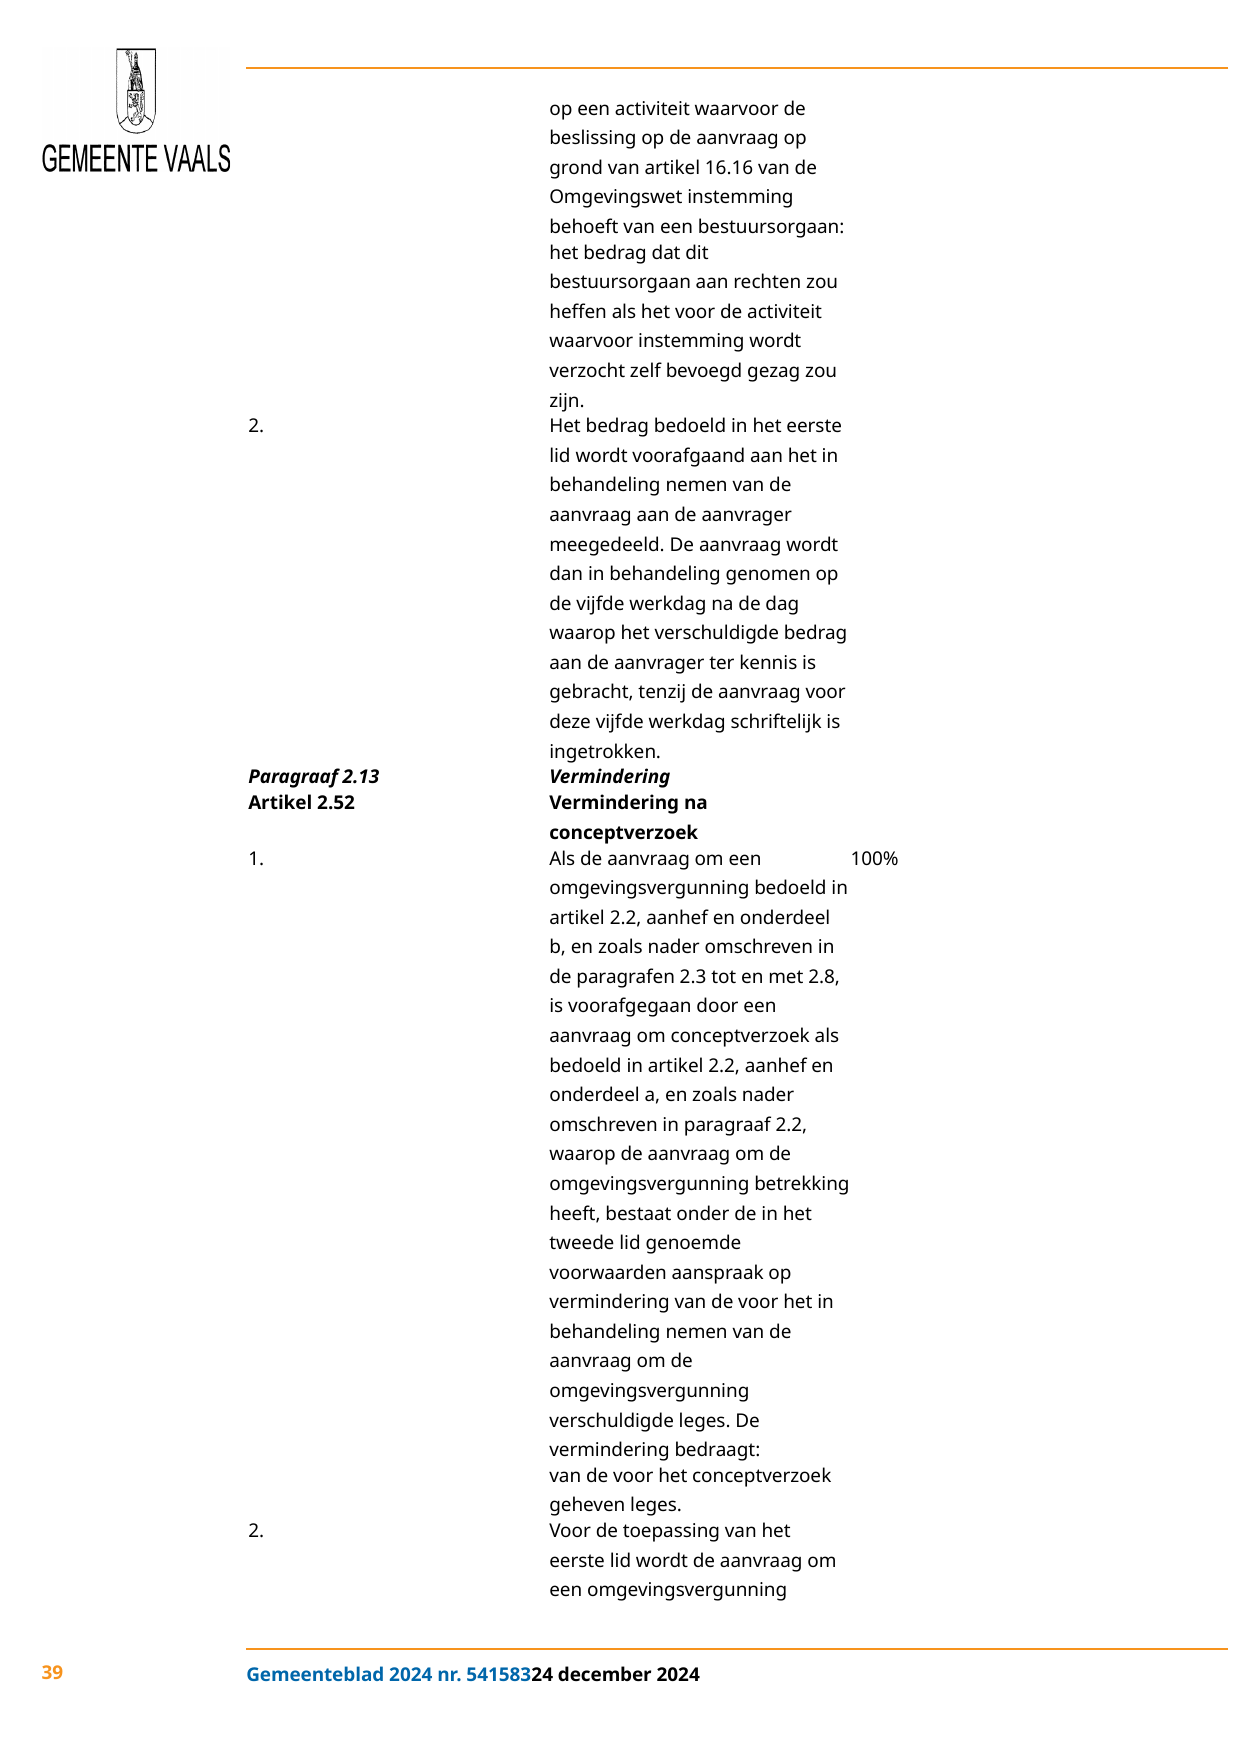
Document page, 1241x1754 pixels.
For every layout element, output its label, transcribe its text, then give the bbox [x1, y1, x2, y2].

table_cell Voor de toepassing van het eerste lid wordt de aanvraag om een omgevingsvergunning [549, 1518, 850, 1602]
table_cell Het bedrag bedoeld in het eerste lid wordt voorafgaand aan het in behandeling nemen van de aanvraag aan de aanvrager meegedeeld. De aanvraag wordt dan in behandeling genomen op de vijfde werkdag na de dag waarop het verschuldigde bedrag aan de aanvrager ter kennis is gebracht, tenzij de aanvraag voor deze vijfde werkdag schriftelijk is ingetrokken. [549, 413, 850, 764]
table_cell [850, 789, 1152, 845]
table_cell 1. [248, 845, 549, 1462]
table_cell [850, 95, 1152, 239]
picture [41, 47, 231, 172]
table_cell 2. [248, 413, 549, 764]
table_cell [248, 95, 549, 239]
table_cell het bedrag dat dit bestuursorgaan aan rechten zou heffen als het voor de activiteit waarvoor instemming wordt verzocht zelf bevoegd gezag zou zijn. [549, 239, 850, 412]
table_cell [850, 239, 1152, 412]
table_cell [850, 1518, 1152, 1602]
table_cell op een activiteit waarvoor de beslissing op de aanvraag op grond van artikel 16.16 van de Omgevingswet instemming behoeft van een bestuursorgaan: [549, 95, 850, 239]
table_cell [248, 1462, 549, 1517]
table_cell 100% [850, 845, 1152, 1462]
table_cell Artikel 2.52 [248, 789, 549, 845]
table_cell [248, 239, 549, 412]
table_cell [850, 764, 1152, 789]
table_cell Vermindering na conceptverzoek [549, 789, 850, 845]
table_cell [850, 1462, 1152, 1517]
table_cell van de voor het conceptverzoek geheven leges. [549, 1462, 850, 1517]
table_cell 2. [248, 1518, 549, 1602]
table_cell [850, 413, 1152, 764]
table_cell Vermindering [549, 764, 850, 789]
table_cell Paragraaf 2.13 [248, 764, 549, 789]
table_cell Als de aanvraag om een omgevingsvergunning bedoeld in artikel 2.2, aanhef en onderdeel b, en zoals nader omschreven in de paragrafen 2.3 tot en met 2.8, is voorafgegaan door een aanvraag om conceptverzoek als bedoeld in artikel 2.2, aanhef en onderdeel a, en zoals nader omschreven in paragraaf 2.2, waarop de aanvraag om de omgevingsvergunning betrekking heeft, bestaat onder de in het tweede lid genoemde voorwaarden aanspraak op vermindering van de voor het in behandeling nemen van de aanvraag om de omgevingsvergunning verschuldigde leges. De vermindering bedraagt: [549, 845, 850, 1462]
